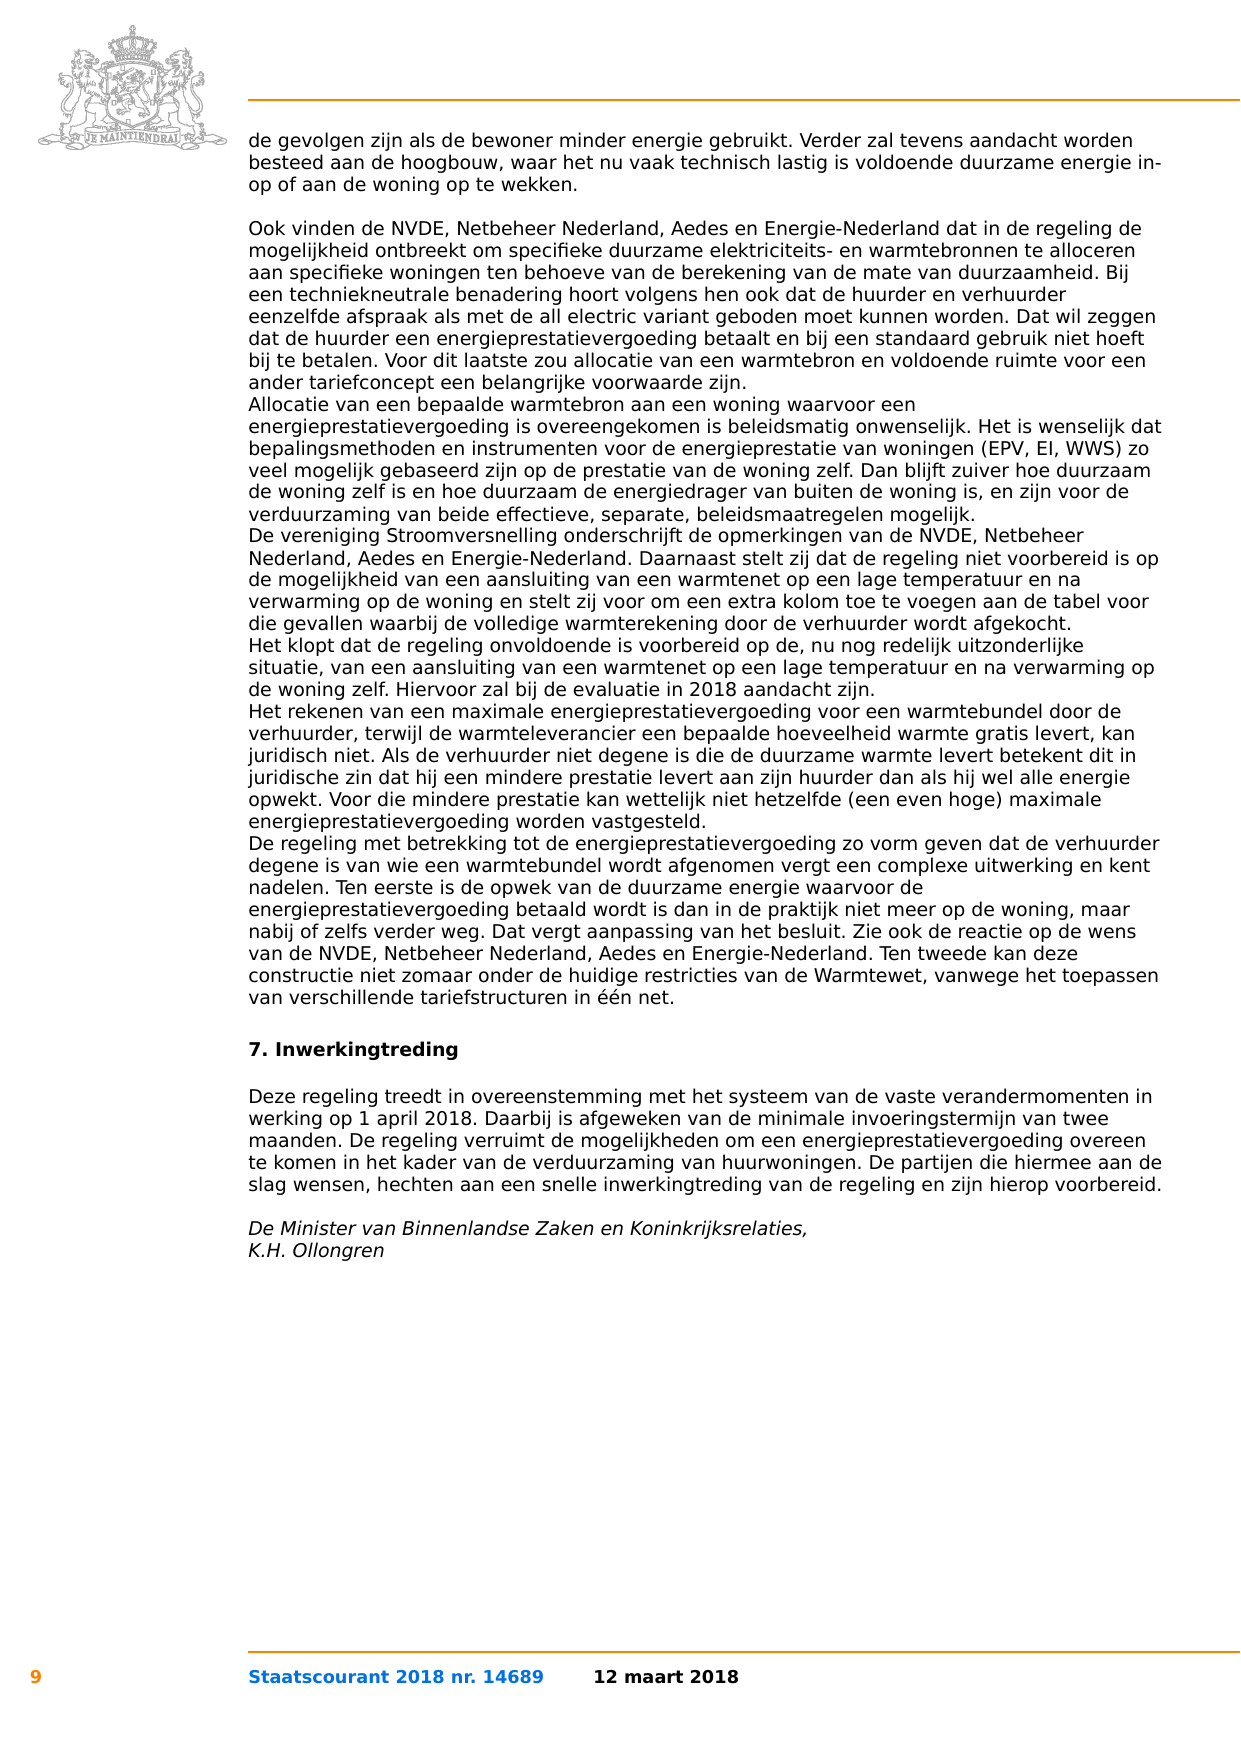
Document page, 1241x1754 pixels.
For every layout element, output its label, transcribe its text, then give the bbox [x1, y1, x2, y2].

text De regeling met betrekking tot de energieprestatievergoeding zo vorm geven dat de verhuurder degene is van wie een warmtebundel wordt afgenomen vergt een complexe uitwerking en kent nadelen. Ten eerste is de opwek van de duurzame energie waarvoor de energieprestatievergoeding betaald wordt is dan in de praktijk niet meer op de woning, maar nabij of zelfs verder weg. Dat vergt aanpassing van het besluit. Zie ook de reactie op de wens van de NVDE, Netbeheer Nederland, Aedes en Energie-Nederland. Ten tweede kan deze constructie niet zomaar onder de huidige restricties van de Warmtewet, vanwege het toepassen van verschillende tariefstructuren in één net. [248, 833, 1163, 1009]
text Het klopt dat de regeling onvoldoende is voorbereid op de, nu nog redelijk uitzonderlijke situatie, van een aansluiting van een warmtenet op een lage temperatuur en na verwarming op de woning zelf. Hiervoor zal bij de evaluatie in 2018 aandacht zijn. [248, 635, 1163, 701]
text De Minister van Binnenlandse Zaken en Koninkrijksrelaties, K.H. Ollongren [248, 1218, 1163, 1262]
text De vereniging Stroomversnelling onderschrijft de opmerkingen van de NVDE, Netbeheer Nederland, Aedes en Energie-Nederland. Daarnaast stelt zij dat de regeling niet voorbereid is op de mogelijkheid van een aansluiting van een warmtenet op een lage temperatuur en na verwarming op de woning en stelt zij voor om een extra kolom toe te voegen aan de tabel voor die gevallen waarbij de volledige warmterekening door de verhuurder wordt afgekocht. [248, 525, 1163, 635]
picture [38, 25, 227, 150]
text de gevolgen zijn als de bewoner minder energie gebruikt. Verder zal tevens aandacht worden besteed aan de hoogbouw, waar het nu vaak technisch lastig is voldoende duurzame energie in- op of aan de woning op te wekken. [248, 130, 1163, 196]
text Deze regeling treedt in overeenstemming met het systeem van de vaste verandermomenten in werking op 1 april 2018. Daarbij is afgeweken van de minimale invoeringstermijn van twee maanden. De regeling verruimt de mogelijkheden om een energieprestatievergoeding overeen te komen in het kader van de verduurzaming van huurwoningen. De partijen die hiermee aan de slag wensen, hechten aan een snelle inwerkingtreding van de regeling en zijn hierop voorbereid. [248, 1086, 1163, 1196]
text Het rekenen van een maximale energieprestatievergoeding voor een warmtebundel door de verhuurder, terwijl de warmteleverancier een bepaalde hoeveelheid warmte gratis levert, kan juridisch niet. Als de verhuurder niet degene is die de duurzame warmte levert betekent dit in juridische zin dat hij een mindere prestatie levert aan zijn huurder dan als hij wel alle energie opwekt. Voor die mindere prestatie kan wettelijk niet hetzelfde (een even hoge) maximale energieprestatievergoeding worden vastgesteld. [248, 701, 1163, 833]
text Ook vinden de NVDE, Netbeheer Nederland, Aedes en Energie-Nederland dat in de regeling de mogelijkheid ontbreekt om specifieke duurzame elektriciteits- en warmtebronnen te alloceren aan specifieke woningen ten behoeve van de berekening van de mate van duurzaamheid. Bij een techniekneutrale benadering hoort volgens hen ook dat de huurder en verhuurder eenzelfde afspraak als met de all electric variant geboden moet kunnen worden. Dat wil zeggen dat de huurder een energieprestatievergoeding betaalt en bij een standaard gebruik niet hoeft bij te betalen. Voor dit laatste zou allocatie van een warmtebron en voldoende ruimte voor een ander tariefconcept een belangrijke voorwaarde zijn. [248, 218, 1163, 393]
subtitle 7. Inwerkingtreding [248, 1039, 1163, 1061]
text Allocatie van een bepaalde warmtebron aan een woning waarvoor een energieprestatievergoeding is overeengekomen is beleidsmatig onwenselijk. Het is wenselijk dat bepalingsmethoden en instrumenten voor de energieprestatie van woningen (EPV, EI, WWS) zo veel mogelijk gebaseerd zijn op de prestatie van de woning zelf. Dan blijft zuiver hoe duurzaam de woning zelf is en hoe duurzaam de energiedrager van buiten de woning is, en zijn voor de verduurzaming van beide effectieve, separate, beleidsmaatregelen mogelijk. [248, 393, 1163, 525]
